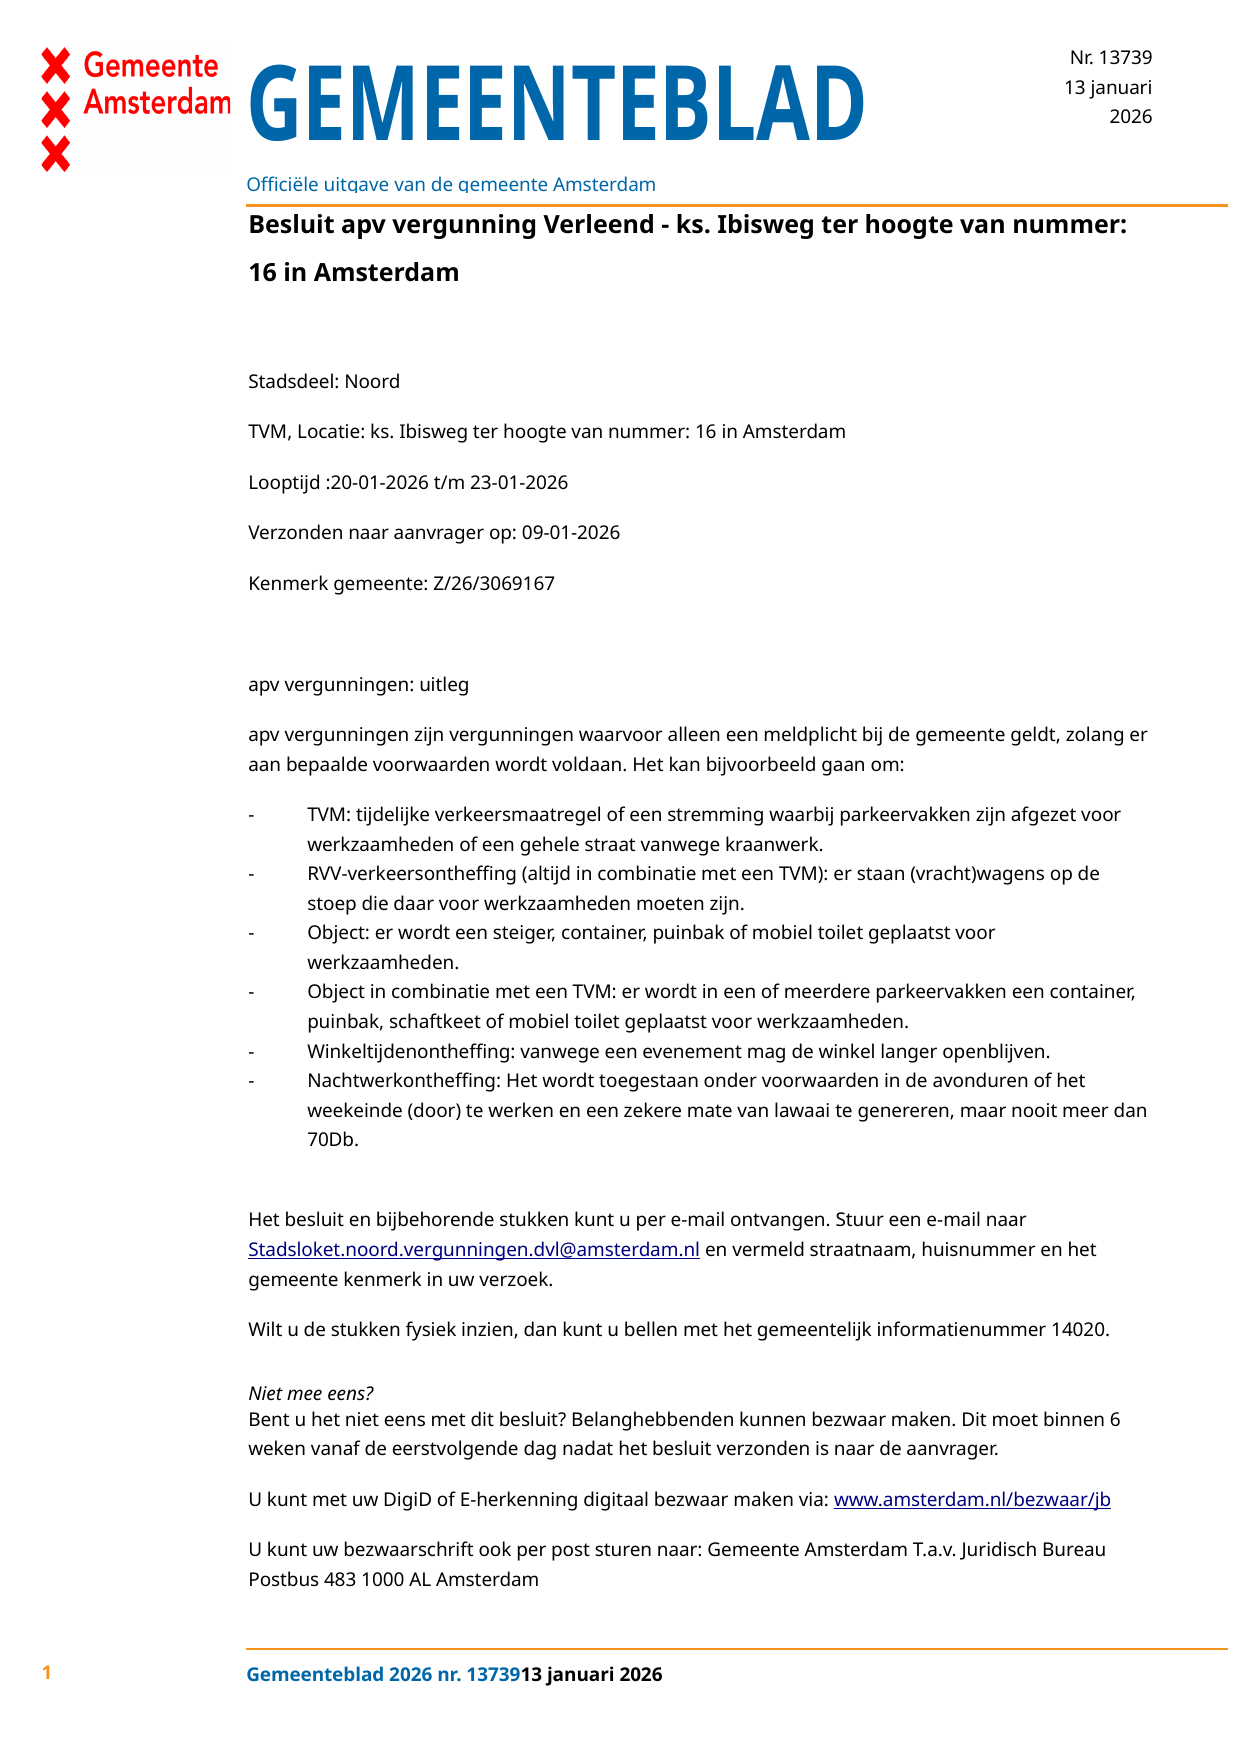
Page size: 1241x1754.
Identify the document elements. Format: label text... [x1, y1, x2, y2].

list Nachtwerkontheffing: Het wordt toegestaan onder voorwaarden in de avonduren of het weekeinde (door) te werken en een zekere mate van lawaai te genereren, maar nooit meer dan 70Db. [248, 1067, 1152, 1152]
text U kunt uw bezwaarschrift ook per post sturen naar: Gemeente Amsterdam T.a.v. Juridisch Bureau Postbus 483 1000 AL Amsterdam [248, 1536, 1152, 1592]
text apv vergunningen: uitleg [248, 671, 1152, 697]
list Object in combinatie met een TVM: er wordt in een of meerdere parkeervakken een container, puinbak, schaftkeet of mobiel toilet geplaatst voor werkzaamheden. [248, 979, 1152, 1034]
list TVM: tijdelijke verkeersmaatregel of een stremming waarbij parkeervakken zijn afgezet voor werkzaamheden of een gehele straat vanwege kraanwerk. [248, 801, 1152, 857]
text Looptijd :20-01-2026 t/m 23-01-2026 [248, 469, 1152, 495]
text Stadsdeel: Noord [248, 368, 1152, 394]
list Winkeltijdenontheffing: vanwege een evenement mag de winkel langer openblijven. [248, 1038, 1152, 1064]
text Niet mee eens? [248, 1380, 1152, 1406]
text Kenmerk gemeente: Z/26/3069167 [248, 570, 1152, 596]
text Bent u het niet eens met dit besluit? Belanghebbenden kunnen bezwaar maken. Dit moet binnen 6 weken vanaf de eerstvolgende dag nadat het besluit verzonden is naar de aanvrager. [248, 1406, 1152, 1461]
text Verzonden naar aanvrager op: 09-01-2026 [248, 519, 1152, 545]
list RVV-verkeersontheffing (altijd in combinatie met een TVM): er staan (vracht)wagens op de stoep die daar voor werkzaamheden moeten zijn. [248, 860, 1152, 916]
text Besluit apv vergunning Verleend - ks. Ibisweg ter hoogte van nummer: 16 in Amsterdam [248, 207, 1152, 288]
list Object: er wordt een steiger, container, puinbak of mobiel toilet geplaatst voor werkzaamheden. [248, 919, 1152, 975]
picture [41, 47, 231, 172]
text Wilt u de stukken fysiek inzien, dan kunt u bellen met het gemeentelijk informatienummer 14020. [248, 1316, 1152, 1342]
text U kunt met uw DigiD of E-herkenning digitaal bezwaar maken via: www.amsterdam.nl/bezwaar/jb [248, 1486, 1152, 1512]
text TVM, Locatie: ks. Ibisweg ter hoogte van nummer: 16 in Amsterdam [248, 419, 1152, 444]
text apv vergunningen zijn vergunningen waarvoor alleen een meldplicht bij de gemeente geldt, zolang er aan bepaalde voorwaarden wordt voldaan. Het kan bijvoorbeeld gaan om: [248, 721, 1152, 777]
text Het besluit en bijbehorende stukken kunt u per e-mail ontvangen. Stuur een e-mail naar Stadsloket.noord.vergunningen.dvl@amsterdam.nl en vermeld straatnaam, huisnummer en het gemeente kenmerk in uw verzoek. [248, 1207, 1152, 1292]
